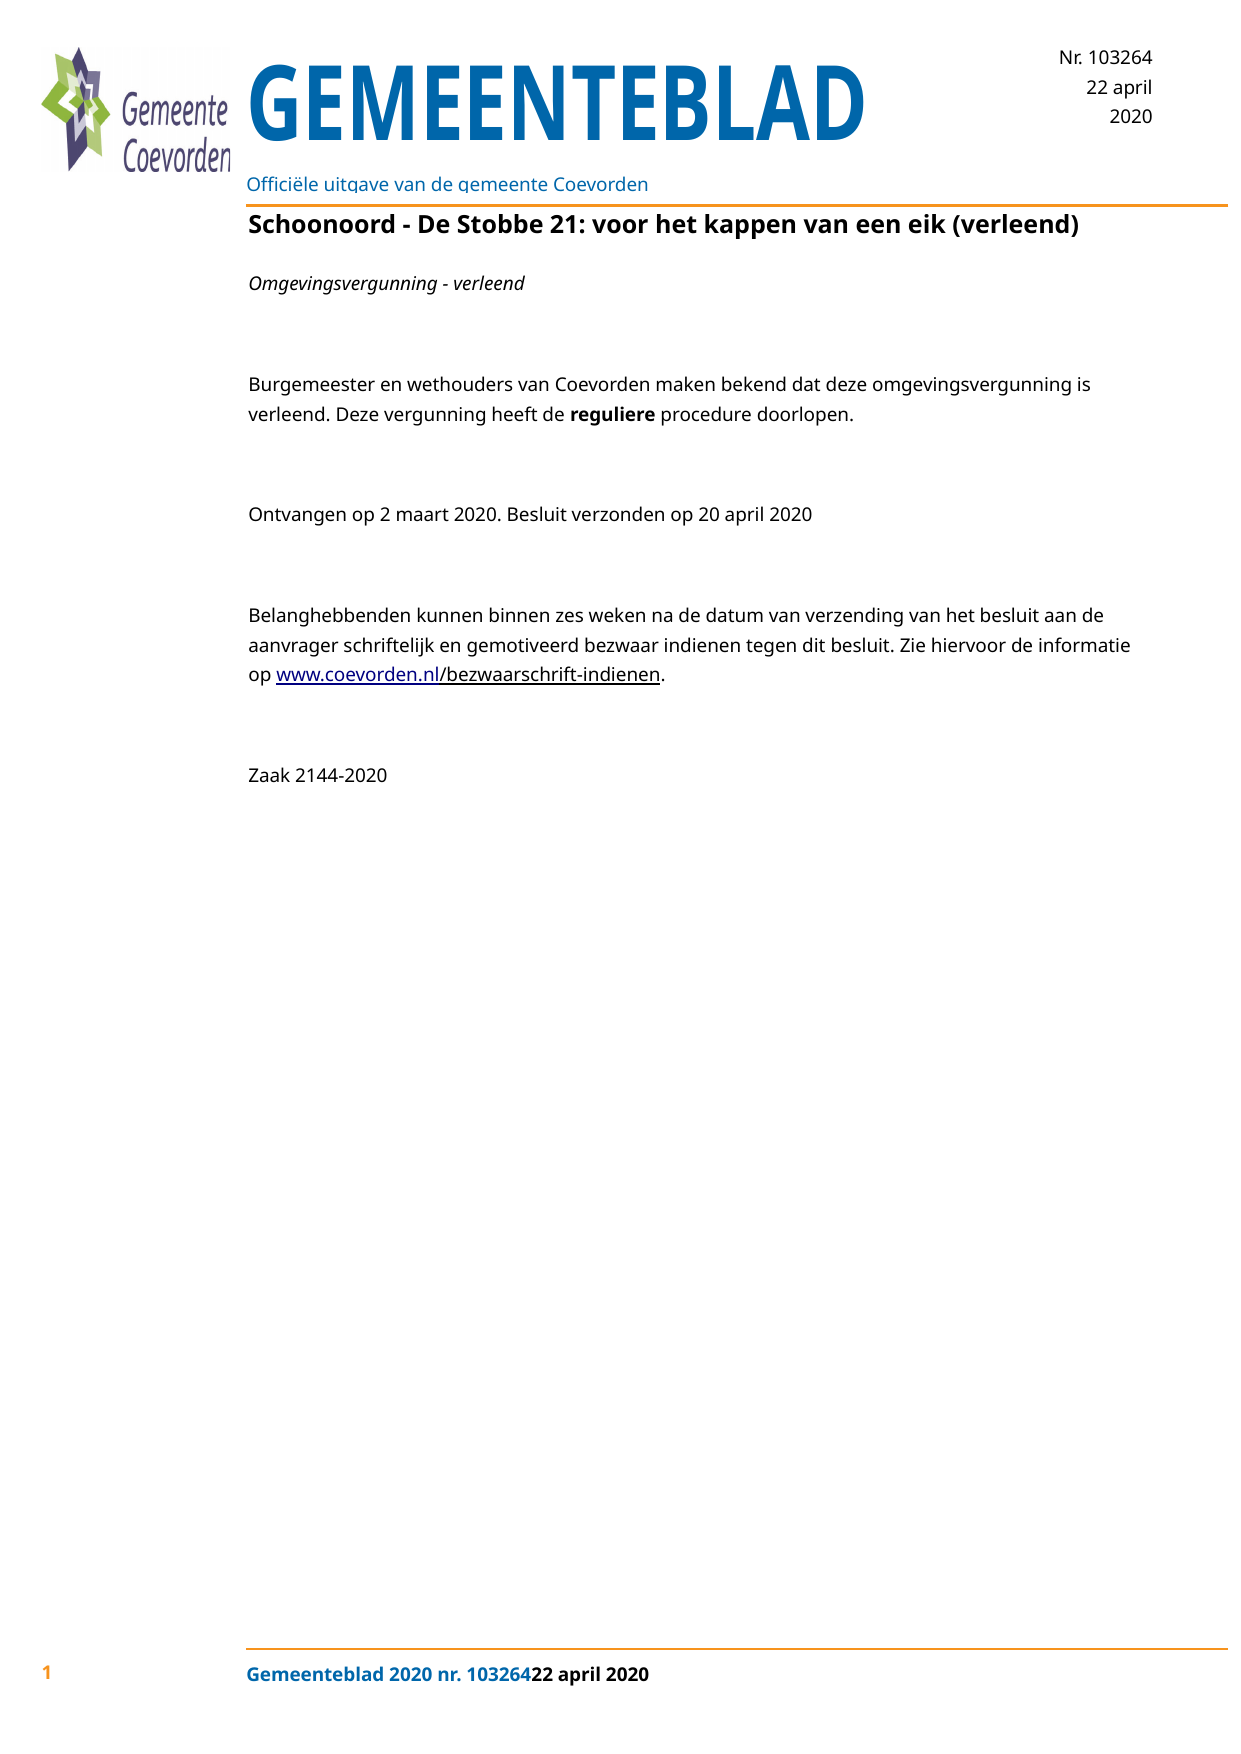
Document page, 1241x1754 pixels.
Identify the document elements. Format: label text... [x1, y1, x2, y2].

text Zaak 2144-2020 [248, 762, 1152, 788]
text Schoonoord - De Stobbe 21: voor het kappen van een eik (verleend) [248, 207, 1152, 241]
text Omgevingsvergunning - verleend [248, 270, 1152, 296]
text Ontvangen op 2 maart 2020. Besluit verzonden op 20 april 2020 [248, 502, 1152, 527]
picture [41, 47, 231, 172]
text Belanghebbenden kunnen binnen zes weken na de datum van verzending van het besluit aan de aanvrager schriftelijk en gemotiveerd bezwaar indienen tegen dit besluit. Zie hiervoor de informatie op www.coevorden.nl/bezwaarschrift-indienen. [248, 602, 1152, 687]
text Burgemeester en wethouders van Coevorden maken bekend dat deze omgevingsvergunning is verleend. Deze vergunning heeft de reguliere procedure doorlopen. [248, 371, 1152, 426]
